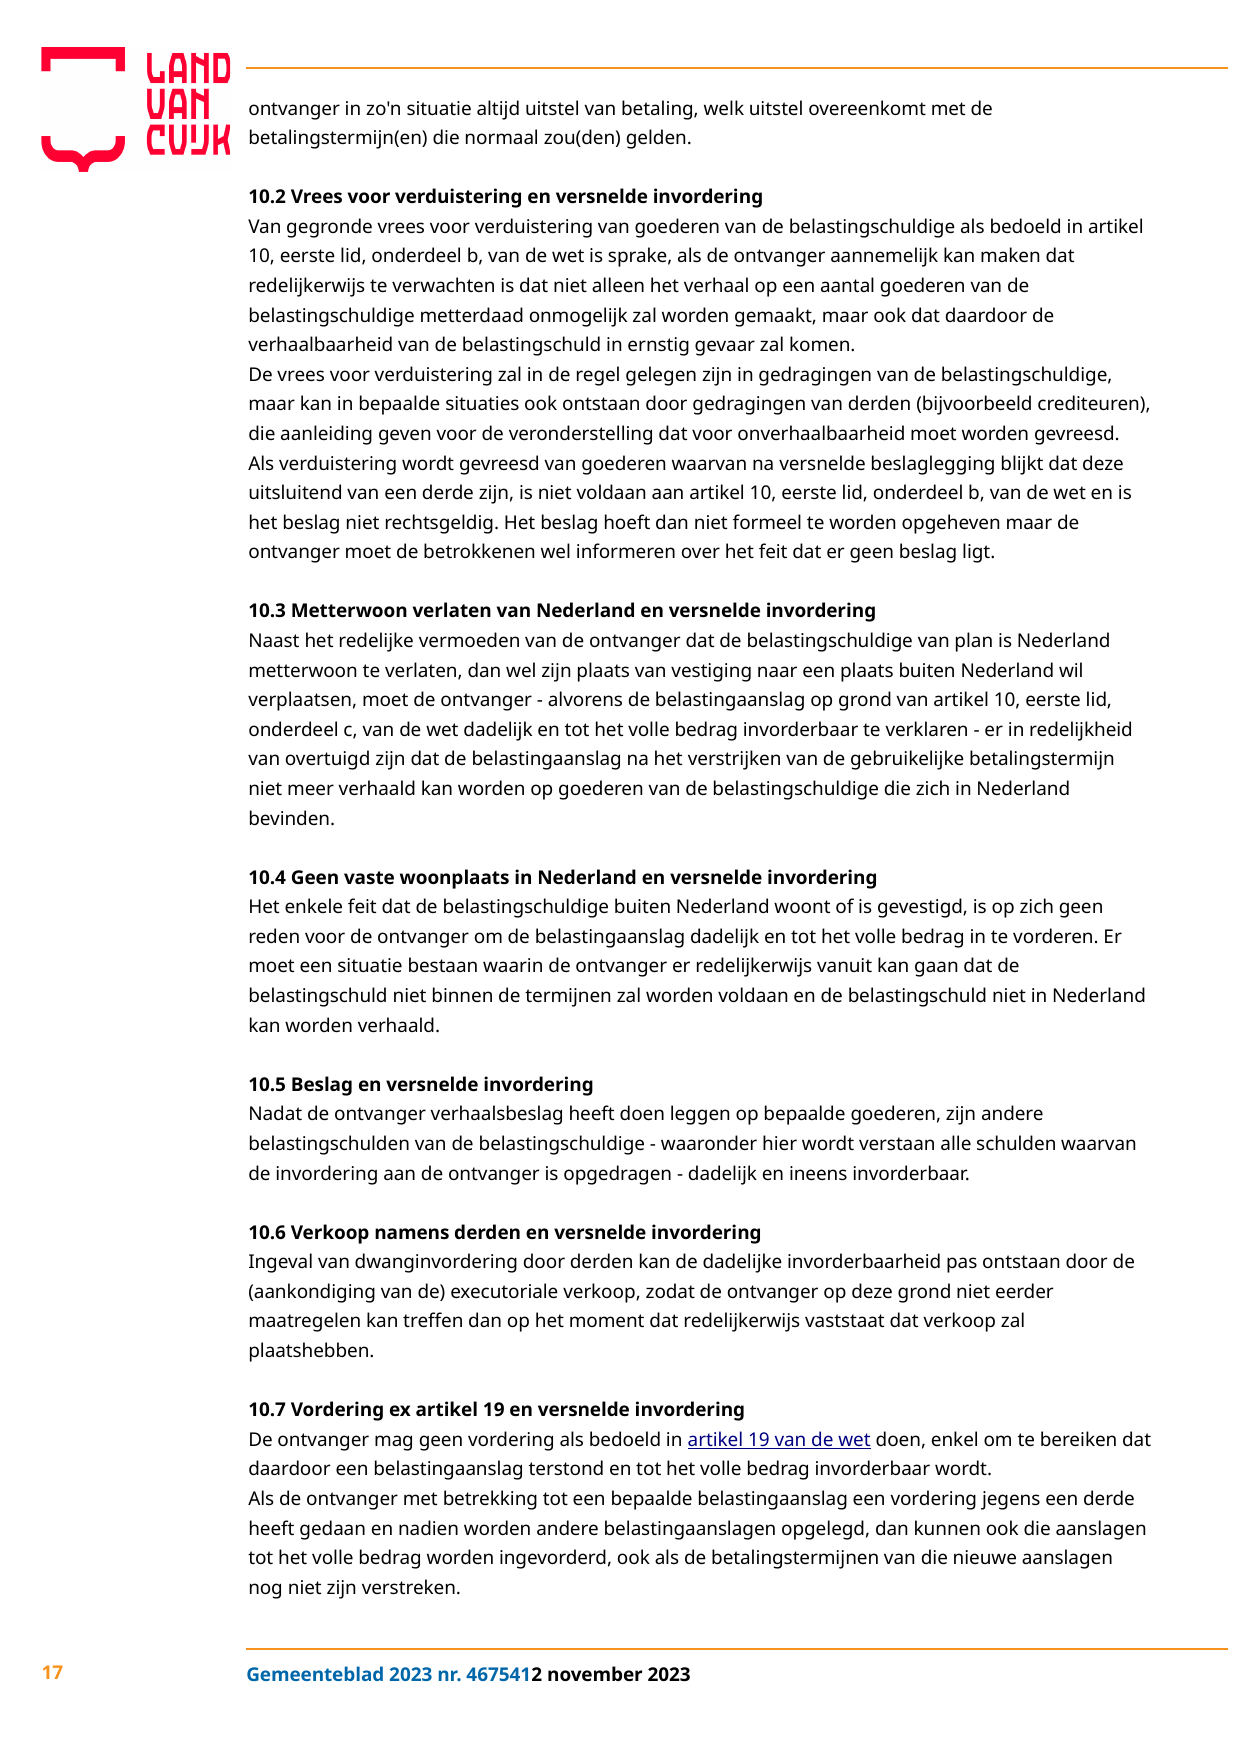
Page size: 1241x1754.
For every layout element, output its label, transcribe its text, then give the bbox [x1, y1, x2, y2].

text ontvanger in zo'n situatie altijd uitstel van betaling, welk uitstel overeenkomt met de betalingstermijn(en) die normaal zou(den) gelden. [248, 95, 1152, 150]
text De vrees voor verduistering zal in de regel gelegen zijn in gedragingen van de belastingschuldige, maar kan in bepaalde situaties ook ontstaan door gedragingen van derden (bijvoorbeeld crediteuren), die aanleiding geven voor de veronderstelling dat voor onverhaalbaarheid moet worden gevreesd. [248, 361, 1152, 446]
text 10.3 Metterwoon verlaten van Nederland en versnelde invordering [248, 598, 1152, 623]
text Het enkele feit dat de belastingschuldige buiten Nederland woont of is gevestigd, is op zich geen reden voor de ontvanger om de belastingaanslag dadelijk en tot het volle bedrag in te vorderen. Er moet een situatie bestaan waarin de ontvanger er redelijkerwijs vanuit kan gaan dat de belastingschuld niet binnen de termijnen zal worden voldaan en de belastingschuld niet in Nederland kan worden verhaald. [248, 893, 1152, 1038]
text Nadat de ontvanger verhaalsbeslag heeft doen leggen op bepaalde goederen, zijn andere belastingschulden van de belastingschuldige - waaronder hier wordt verstaan alle schulden waarvan de invordering aan de ontvanger is opgedragen - dadelijk en ineens invorderbaar. [248, 1101, 1152, 1186]
text 10.2 Vrees voor verduistering en versnelde invordering [248, 183, 1152, 209]
text Naast het redelijke vermoeden van de ontvanger dat de belastingschuldige van plan is Nederland metterwoon te verlaten, dan wel zijn plaats van vestiging naar een plaats buiten Nederland wil verplaatsen, moet de ontvanger - alvorens de belastingaanslag op grond van artikel 10, eerste lid, onderdeel c, van de wet dadelijk en tot het volle bedrag invorderbaar te verklaren - er in redelijkheid van overtuigd zijn dat de belastingaanslag na het verstrijken van de gebruikelijke betalingstermijn niet meer verhaald kan worden op goederen van de belastingschuldige die zich in Nederland bevinden. [248, 627, 1152, 831]
text 10.6 Verkoop namens derden en versnelde invordering [248, 1219, 1152, 1245]
text 10.7 Vordering ex artikel 19 en versnelde invordering [248, 1396, 1152, 1422]
picture [41, 47, 231, 172]
text Als de ontvanger met betrekking tot een bepaalde belastingaanslag een vordering jegens een derde heeft gedaan en nadien worden andere belastingaanslagen opgelegd, dan kunnen ook die aanslagen tot het volle bedrag worden ingevorderd, ook als de betalingstermijnen van die nieuwe aanslagen nog niet zijn verstreken. [248, 1485, 1152, 1600]
text 10.4 Geen vaste woonplaats in Nederland en versnelde invordering [248, 864, 1152, 890]
text 10.5 Beslag en versnelde invordering [248, 1071, 1152, 1097]
text Van gegronde vrees voor verduistering van goederen van de belastingschuldige als bedoeld in artikel 10, eerste lid, onderdeel b, van de wet is sprake, als de ontvanger aannemelijk kan maken dat redelijkerwijs te verwachten is dat niet alleen het verhaal op een aantal goederen van de belastingschuldige metterdaad onmogelijk zal worden gemaakt, maar ook dat daardoor de verhaalbaarheid van de belastingschuld in ernstig gevaar zal komen. [248, 213, 1152, 357]
text Ingeval van dwanginvordering door derden kan de dadelijke invorderbaarheid pas ontstaan door de (aankondiging van de) executoriale verkoop, zodat de ontvanger op deze grond niet eerder maatregelen kan treffen dan op het moment dat redelijkerwijs vaststaat dat verkoop zal plaatshebben. [248, 1248, 1152, 1363]
text Als verduistering wordt gevreesd van goederen waarvan na versnelde beslaglegging blijkt dat deze uitsluitend van een derde zijn, is niet voldaan aan artikel 10, eerste lid, onderdeel b, van de wet en is het beslag niet rechtsgeldig. Het beslag hoeft dan niet formeel te worden opgeheven maar de ontvanger moet de betrokkenen wel informeren over het feit dat er geen beslag ligt. [248, 450, 1152, 564]
text De ontvanger mag geen vordering als bedoeld in artikel 19 van de wet doen, enkel om te bereiken dat daardoor een belastingaanslag terstond en tot het volle bedrag invorderbaar wordt. [248, 1426, 1152, 1481]
